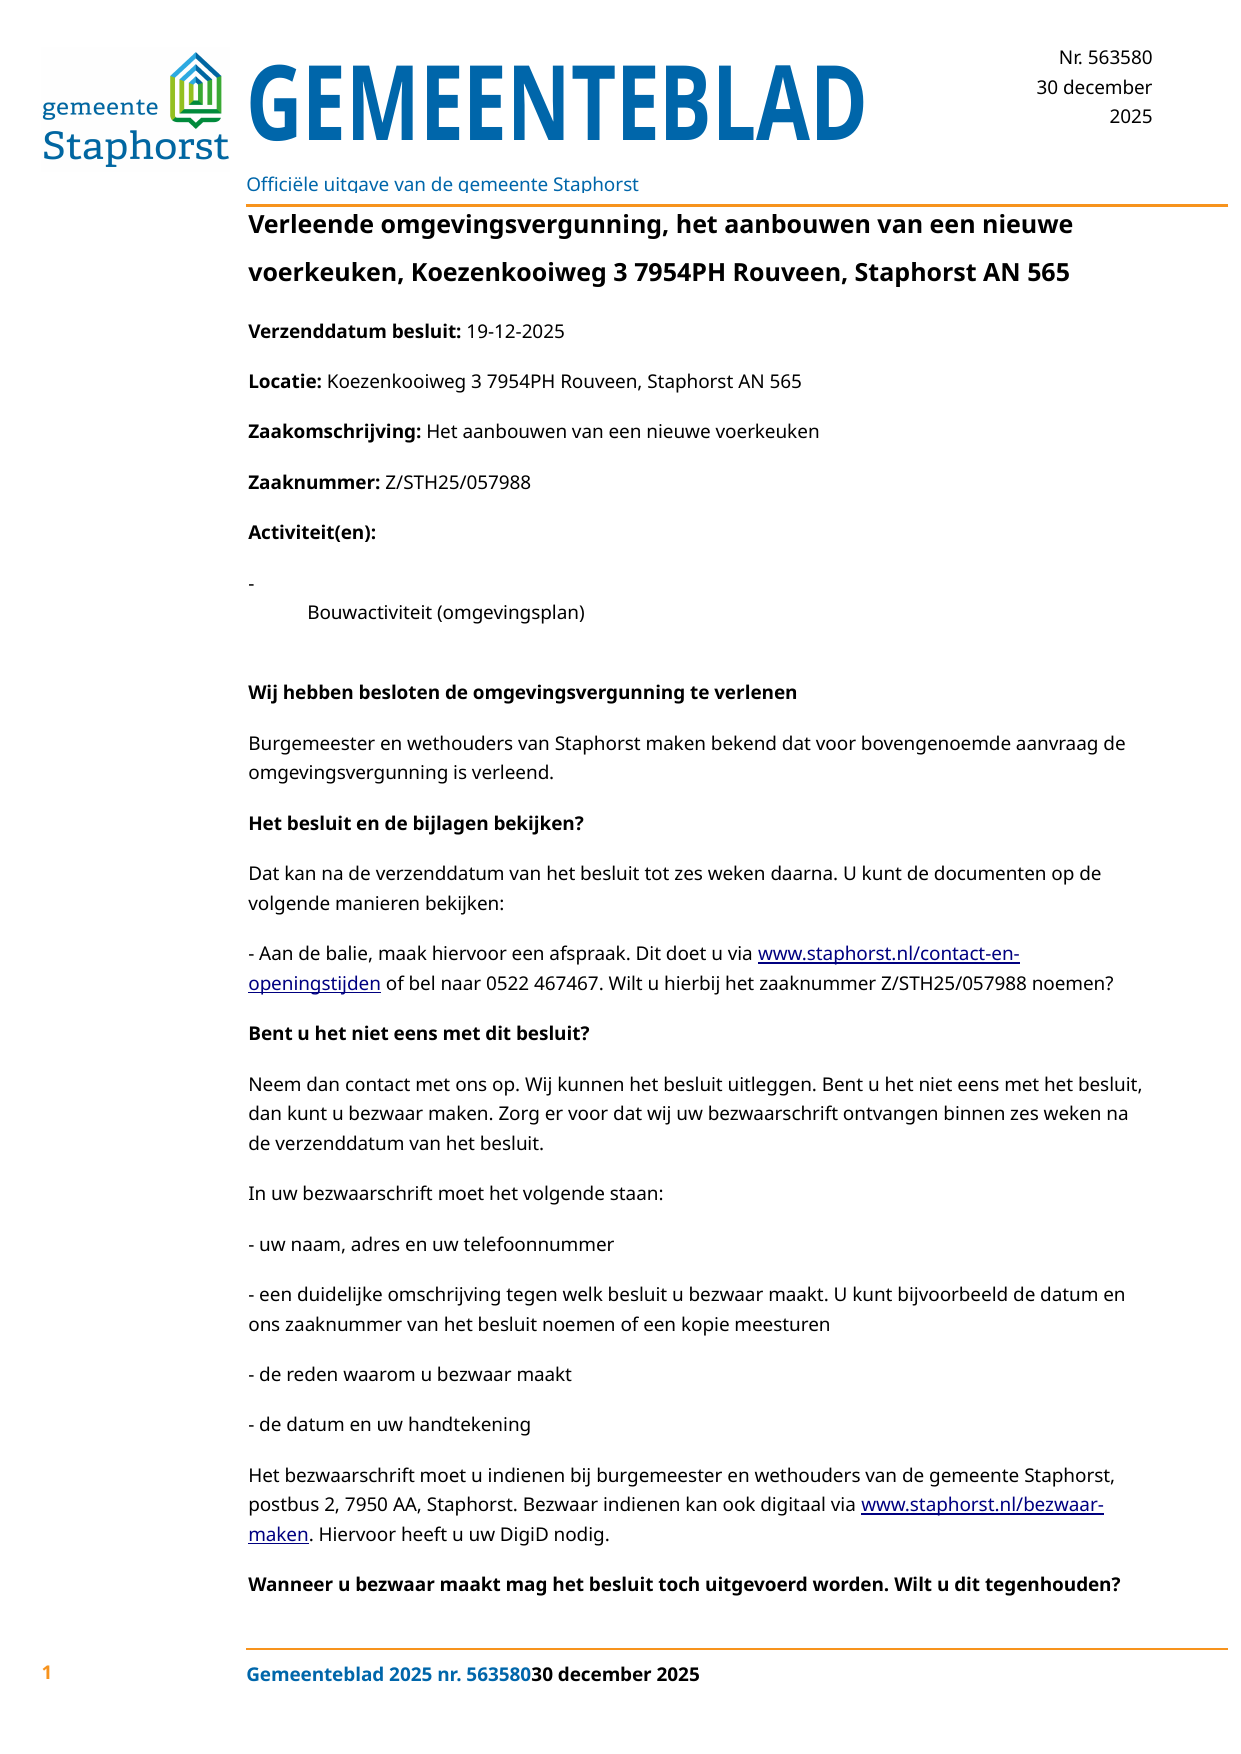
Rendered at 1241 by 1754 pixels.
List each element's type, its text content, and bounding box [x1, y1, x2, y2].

text Verleende omgevingsvergunning, het aanbouwen van een nieuwe voerkeuken, Koezenkooiweg 3 7954PH Rouveen, Staphorst AN 565 [248, 207, 1152, 288]
text Zaakomschrijving: Het aanbouwen van een nieuwe voerkeuken [248, 419, 1152, 444]
text - een duidelijke omschrijving tegen welk besluit u bezwaar maakt. U kunt bijvoorbeeld de datum en ons zaaknummer van het besluit noemen of een kopie meesturen [248, 1281, 1152, 1337]
text Wanneer u bezwaar maakt mag het besluit toch uitgevoerd worden. Wilt u dit tegenhouden? [248, 1572, 1152, 1597]
text Neem dan contact met ons op. Wij kunnen het besluit uitleggen. Bent u het niet eens met het besluit, dan kunt u bezwaar maken. Zorg er voor dat wij uw bezwaarschrift ontvangen binnen zes weken na de verzenddatum van het besluit. [248, 1071, 1152, 1156]
text Verzenddatum besluit: 19-12-2025 [248, 318, 1152, 344]
text Bent u het niet eens met dit besluit? [248, 1020, 1152, 1046]
text - de reden waarom u bezwaar maakt [248, 1361, 1152, 1387]
text Zaaknummer: Z/STH25/057988 [248, 469, 1152, 495]
text - de datum en uw handtekening [248, 1412, 1152, 1437]
list Bouwactiviteit (omgevingsplan) [248, 599, 1152, 625]
text In uw bezwaarschrift moet het volgende staan: [248, 1180, 1152, 1206]
text Activiteit(en): [248, 519, 1152, 545]
text Wij hebben besloten de omgevingsvergunning te verlenen [248, 679, 1152, 705]
text Dat kan na de verzenddatum van het besluit tot zes weken daarna. U kunt de documenten op de volgende manieren bekijken: [248, 860, 1152, 916]
text Het bezwaarschrift moet u indienen bij burgemeester en wethouders van de gemeente Staphorst, postbus 2, 7950 AA, Staphorst. Bezwaar indienen kan ook digitaal via www.staphorst.nl/bezwaar-maken. Hiervoor heeft u uw DigiD nodig. [248, 1462, 1152, 1547]
picture [41, 47, 231, 172]
text - Aan de balie, maak hiervoor een afspraak. Dit doet u via www.staphorst.nl/contact-en-openingstijden of bel naar 0522 467467. Wilt u hierbij het zaaknummer Z/STH25/057988 noemen? [248, 940, 1152, 996]
text Burgemeester en wethouders van Staphorst maken bekend dat voor bovengenoemde aanvraag de omgevingsvergunning is verleend. [248, 730, 1152, 785]
text Het besluit en de bijlagen bekijken? [248, 810, 1152, 836]
text - uw naam, adres en uw telefoonnummer [248, 1231, 1152, 1257]
text Locatie: Koezenkooiweg 3 7954PH Rouveen, Staphorst AN 565 [248, 368, 1152, 394]
